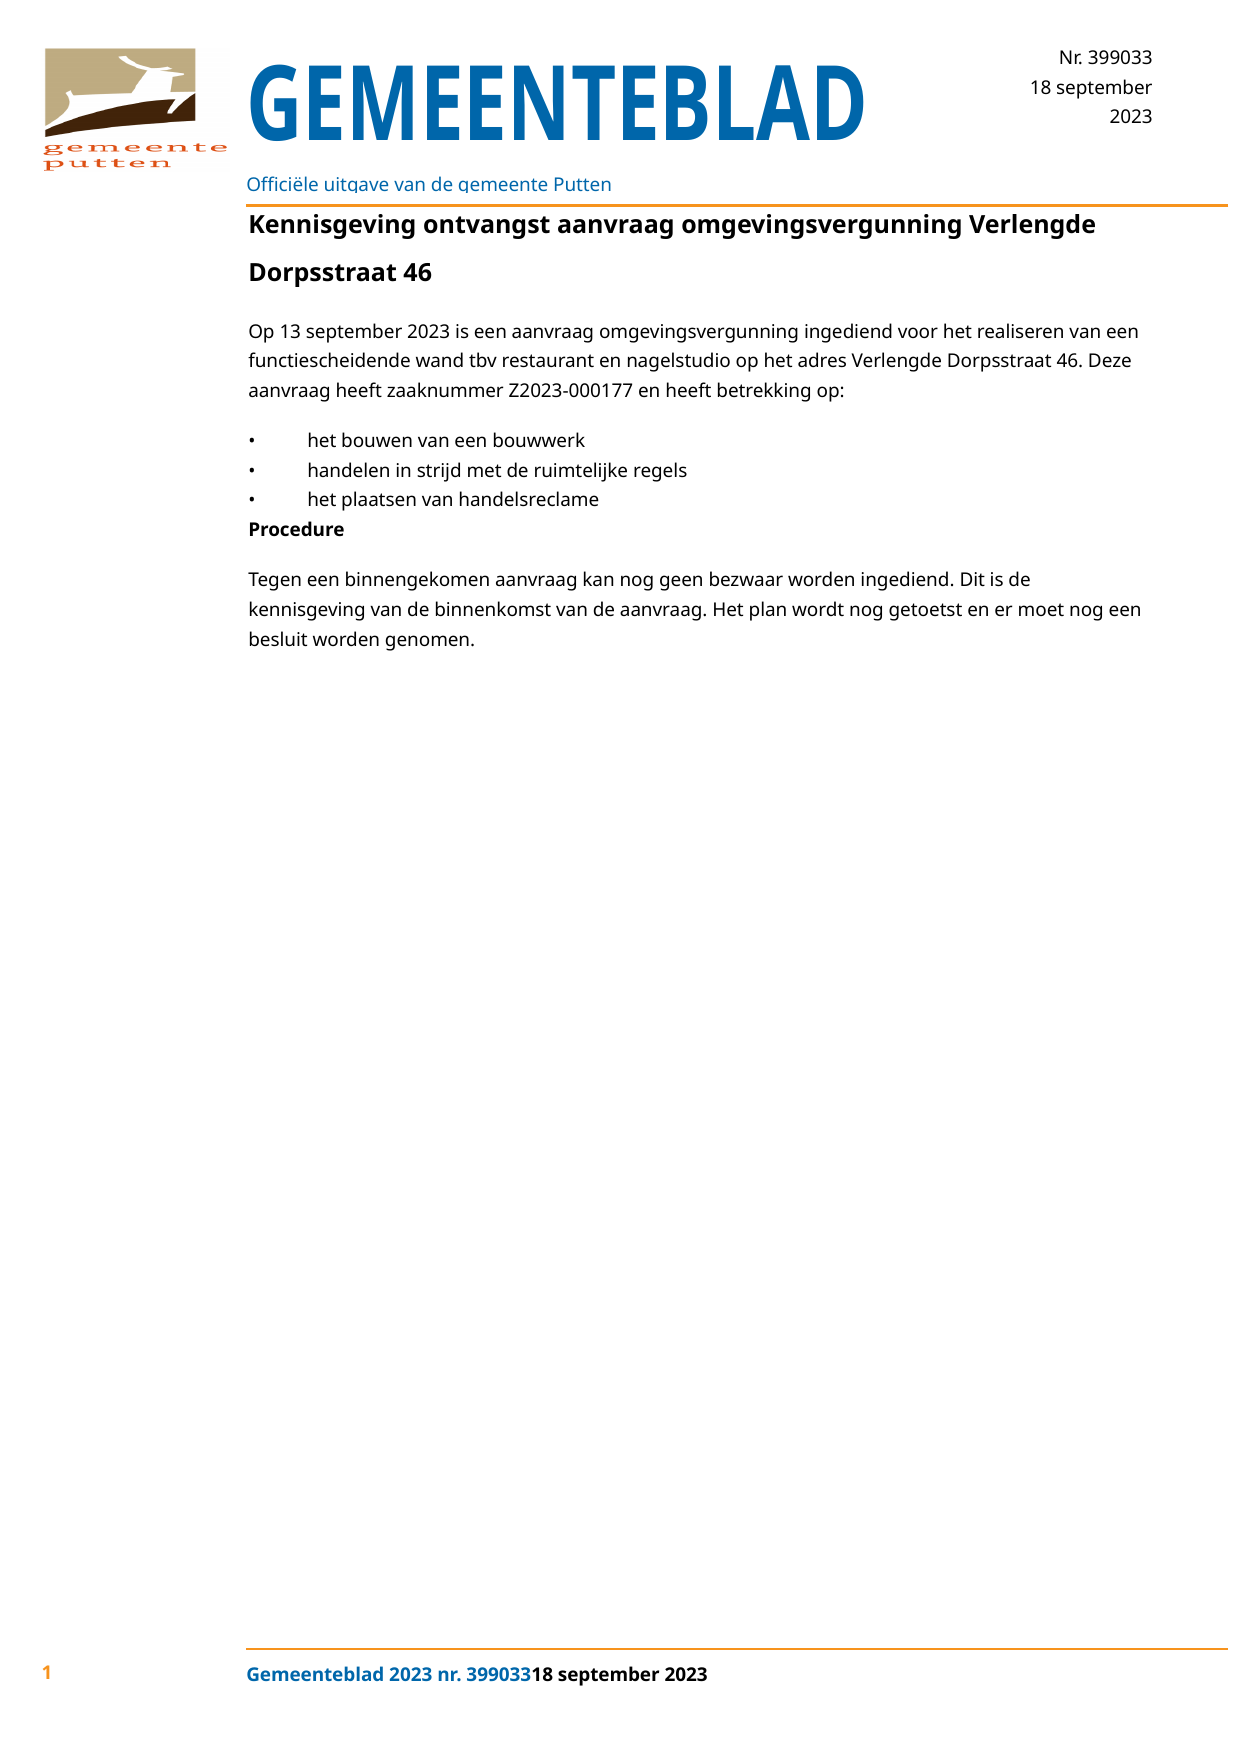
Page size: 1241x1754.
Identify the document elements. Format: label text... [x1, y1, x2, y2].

text Procedure [248, 516, 1152, 542]
text Kennisgeving ontvangst aanvraag omgevingsvergunning Verlengde Dorpsstraat 46 [248, 207, 1152, 288]
list handelen in strijd met de ruimtelijke regels [248, 457, 1152, 483]
picture [41, 47, 231, 172]
list het bouwen van een bouwwerk [248, 427, 1152, 453]
text Tegen een binnengekomen aanvraag kan nog geen bezwaar worden ingediend. Dit is de kennisgeving van de binnenkomst van de aanvraag. Het plan wordt nog getoetst en er moet nog een besluit worden genomen. [248, 567, 1152, 652]
list het plaatsen van handelsreclame [248, 487, 1152, 512]
text Op 13 september 2023 is een aanvraag omgevingsvergunning ingediend voor het realiseren van een functiescheidende wand tbv restaurant en nagelstudio op het adres Verlengde Dorpsstraat 46. Deze aanvraag heeft zaaknummer Z2023-000177 en heeft betrekking op: [248, 318, 1152, 403]
